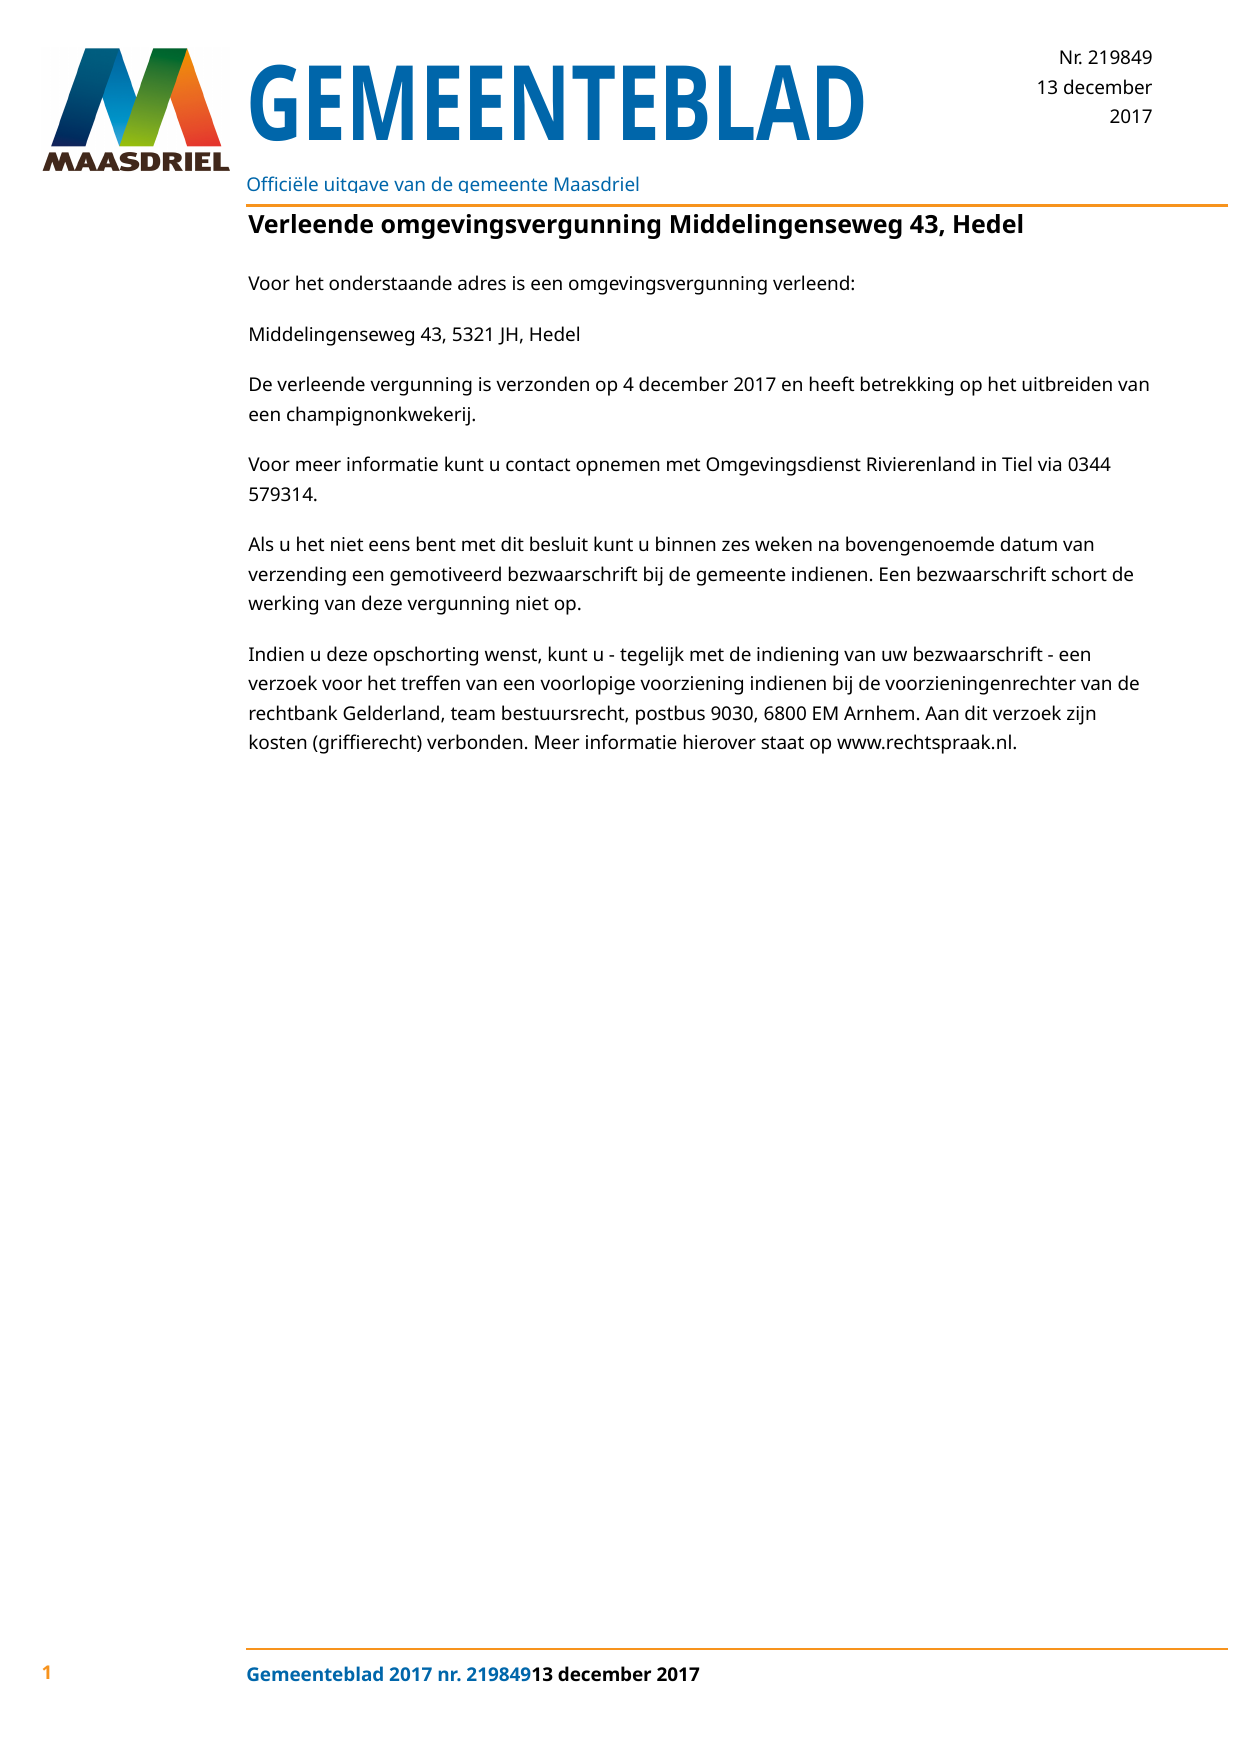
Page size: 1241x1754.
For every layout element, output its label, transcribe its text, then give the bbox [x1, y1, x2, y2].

text Voor het onderstaande adres is een omgevingsvergunning verleend: [248, 270, 1152, 296]
text Indien u deze opschorting wenst, kunt u - tegelijk met de indiening van uw bezwaarschrift - een verzoek voor het treffen van een voorlopige voorziening indienen bij de voorzieningenrechter van de rechtbank Gelderland, team bestuursrecht, postbus 9030, 6800 EM Arnhem. Aan dit verzoek zijn kosten (griffierecht) verbonden. Meer informatie hierover staat op www.rechtspraak.nl. [248, 641, 1152, 755]
text Verleende omgevingsvergunning Middelingenseweg 43, Hedel [248, 207, 1152, 241]
text Als u het niet eens bent met dit besluit kunt u binnen zes weken na bovengenoemde datum van verzending een gemotiveerd bezwaarschrift bij de gemeente indienen. Een bezwaarschrift schort de werking van deze vergunning niet op. [248, 531, 1152, 616]
text De verleende vergunning is verzonden op 4 december 2017 en heeft betrekking op het uitbreiden van een champignonkwekerij. [248, 371, 1152, 426]
text Middelingenseweg 43, 5321 JH, Hedel [248, 321, 1152, 346]
picture [41, 47, 231, 172]
text Voor meer informatie kunt u contact opnemen met Omgevingsdienst Rivierenland in Tiel via 0344 579314. [248, 451, 1152, 506]
